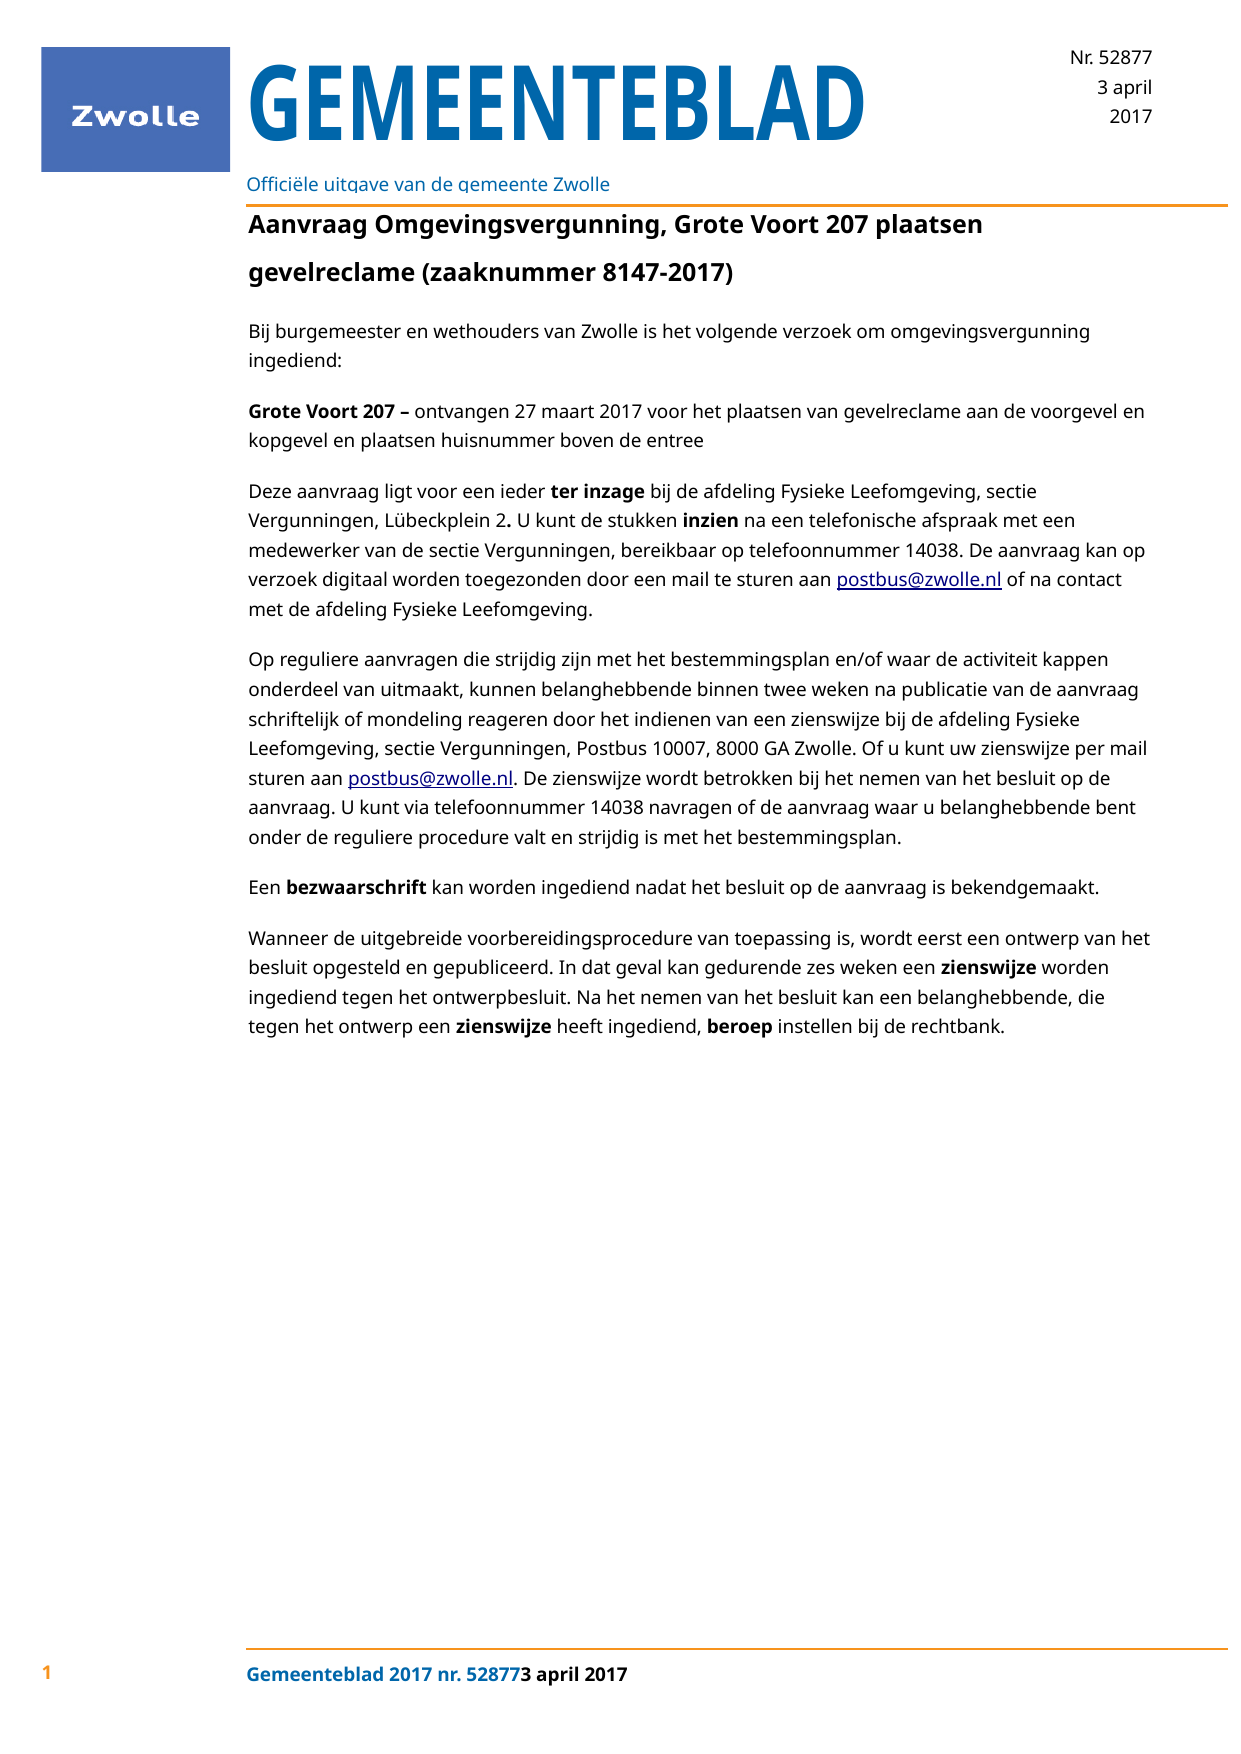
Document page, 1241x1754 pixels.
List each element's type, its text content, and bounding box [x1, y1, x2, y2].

picture [41, 47, 231, 172]
text Bij burgemeester en wethouders van Zwolle is het volgende verzoek om omgevingsvergunning ingediend: [248, 318, 1152, 373]
text Op reguliere aanvragen die strijdig zijn met het bestemmingsplan en/of waar de activiteit kappen onderdeel van uitmaakt, kunnen belanghebbende binnen twee weken na publicatie van de aanvraag schriftelijk of mondeling reageren door het indienen van een zienswijze bij de afdeling Fysieke Leefomgeving, sectie Vergunningen, Postbus 10007, 8000 GA Zwolle. Of u kunt uw zienswijze per mail sturen aan postbus@zwolle.nl. De zienswijze wordt betrokken bij het nemen van het besluit op de aanvraag. U kunt via telefoonnummer 14038 navragen of de aanvraag waar u belanghebbende bent onder de reguliere procedure valt en strijdig is met het bestemmingsplan. [248, 647, 1152, 850]
text Een bezwaarschrift kan worden ingediend nadat het besluit op de aanvraag is bekendgemaakt. [248, 874, 1152, 900]
text Aanvraag Omgevingsvergunning, Grote Voort 207 plaatsen gevelreclame (zaaknummer 8147-2017) [248, 207, 1152, 288]
text Deze aanvraag ligt voor een ieder ter inzage bij de afdeling Fysieke Leefomgeving, sectie Vergunningen, Lübeckplein 2. U kunt de stukken inzien na een telefonische afspraak met een medewerker van de sectie Vergunningen, bereikbaar op telefoonnummer 14038. De aanvraag kan op verzoek digitaal worden toegezonden door een mail te sturen aan postbus@zwolle.nl of na contact met de afdeling Fysieke Leefomgeving. [248, 478, 1152, 622]
text Grote Voort 207 – ontvangen 27 maart 2017 voor het plaatsen van gevelreclame aan de voorgevel en kopgevel en plaatsen huisnummer boven de entree [248, 398, 1152, 453]
text Wanneer de uitgebreide voorbereidingsprocedure van toepassing is, wordt eerst een ontwerp van het besluit opgesteld en gepubliceerd. In dat geval kan gedurende zes weken een zienswijze worden ingediend tegen het ontwerpbesluit. Na het nemen van het besluit kan een belanghebbende, die tegen het ontwerp een zienswijze heeft ingediend, beroep instellen bij de rechtbank. [248, 925, 1152, 1039]
